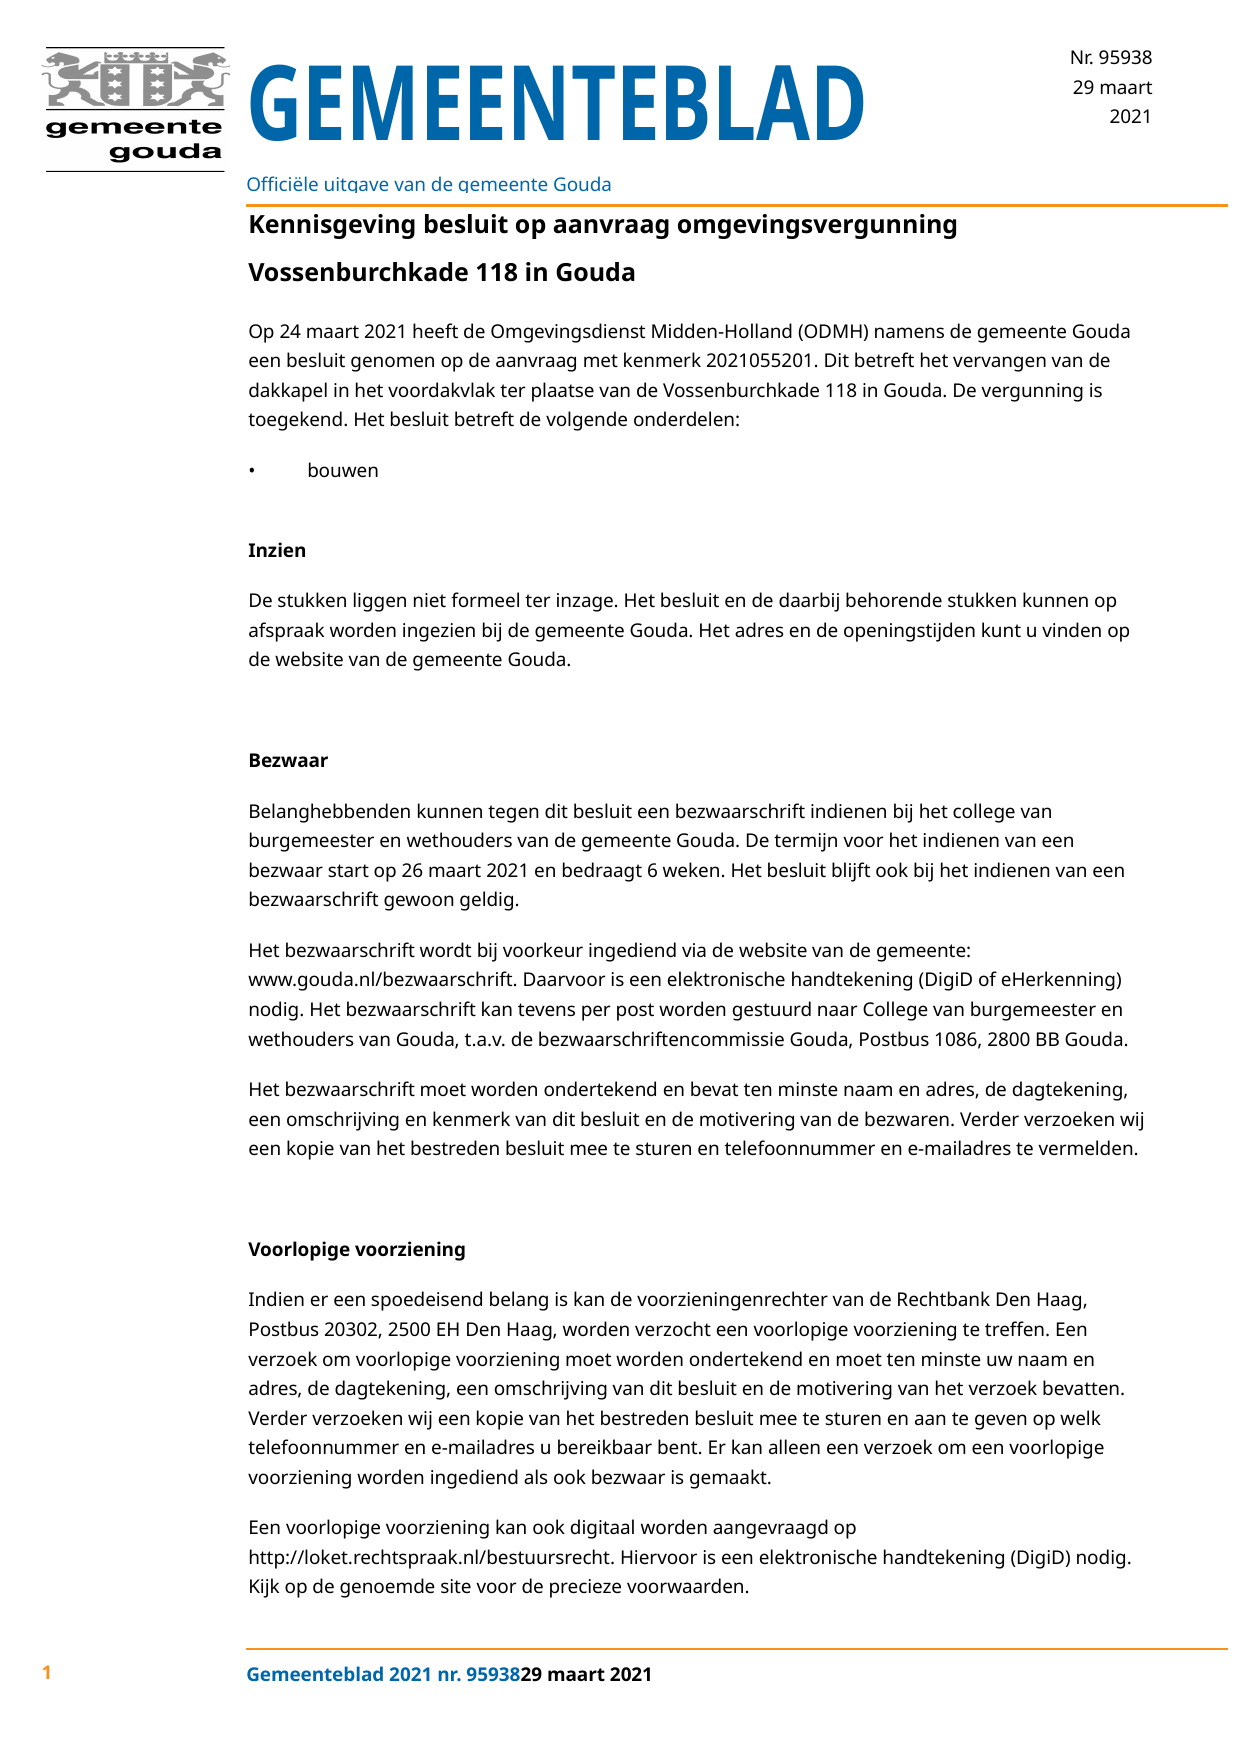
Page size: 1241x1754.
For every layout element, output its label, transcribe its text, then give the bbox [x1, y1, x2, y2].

text Het bezwaarschrift moet worden ondertekend en bevat ten minste naam en adres, de dagtekening, een omschrijving en kenmerk van dit besluit en de motivering van de bezwaren. Verder verzoeken wij een kopie van het bestreden besluit mee te sturen en telefoonnummer en e-mailadres te vermelden. [248, 1076, 1152, 1161]
text Het bezwaarschrift wordt bij voorkeur ingediend via de website van de gemeente: www.gouda.nl/bezwaarschrift. Daarvoor is een elektronische handtekening (DigiD of eHerkenning) nodig. Het bezwaarschrift kan tevens per post worden gestuurd naar College van burgemeester en wethouders van Gouda, t.a.v. de bezwaarschriftencommissie Gouda, Postbus 1086, 2800 BB Gouda. [248, 937, 1152, 1052]
text Inzien [248, 537, 1152, 563]
picture [41, 47, 231, 172]
text Bezwaar [248, 747, 1152, 773]
text Kennisgeving besluit op aanvraag omgevingsvergunning Vossenburchkade 118 in Gouda [248, 207, 1152, 288]
text Op 24 maart 2021 heeft de Omgevingsdienst Midden-Holland (ODMH) namens de gemeente Gouda een besluit genomen op de aanvraag met kenmerk 2021055201. Dit betreft het vervangen van de dakkapel in het voordakvlak ter plaatse van de Vossenburchkade 118 in Gouda. De vergunning is toegekend. Het besluit betreft de volgende onderdelen: [248, 318, 1152, 432]
text De stukken liggen niet formeel ter inzage. Het besluit en de daarbij behorende stukken kunnen op afspraak worden ingezien bij de gemeente Gouda. Het adres en de openingstijden kunt u vinden op de website van de gemeente Gouda. [248, 587, 1152, 672]
text Indien er een spoedeisend belang is kan de voorzieningenrechter van de Rechtbank Den Haag, Postbus 20302, 2500 EH Den Haag, worden verzocht een voorlopige voorziening te treffen. Een verzoek om voorlopige voorziening moet worden ondertekend en moet ten minste uw naam en adres, de dagtekening, een omschrijving van dit besluit en de motivering van het verzoek bevatten. Verder verzoeken wij een kopie van het bestreden besluit mee te sturen en aan te geven op welk telefoonnummer en e-mailadres u bereikbaar bent. Er kan alleen een verzoek om een voorlopige voorziening worden ingediend als ook bezwaar is gemaakt. [248, 1287, 1152, 1490]
text Voorlopige voorziening [248, 1236, 1152, 1262]
text Belanghebbenden kunnen tegen dit besluit een bezwaarschrift indienen bij het college van burgemeester en wethouders van de gemeente Gouda. De termijn voor het indienen van een bezwaar start op 26 maart 2021 en bedraagt 6 weken. Het besluit blijft ook bij het indienen van een bezwaarschrift gewoon geldig. [248, 798, 1152, 912]
list bouwen [248, 457, 1152, 483]
text Een voorlopige voorziening kan ook digitaal worden aangevraagd op http://loket.rechtspraak.nl/bestuursrecht. Hiervoor is een elektronische handtekening (DigiD) nodig. Kijk op de genoemde site voor de precieze voorwaarden. [248, 1514, 1152, 1599]
